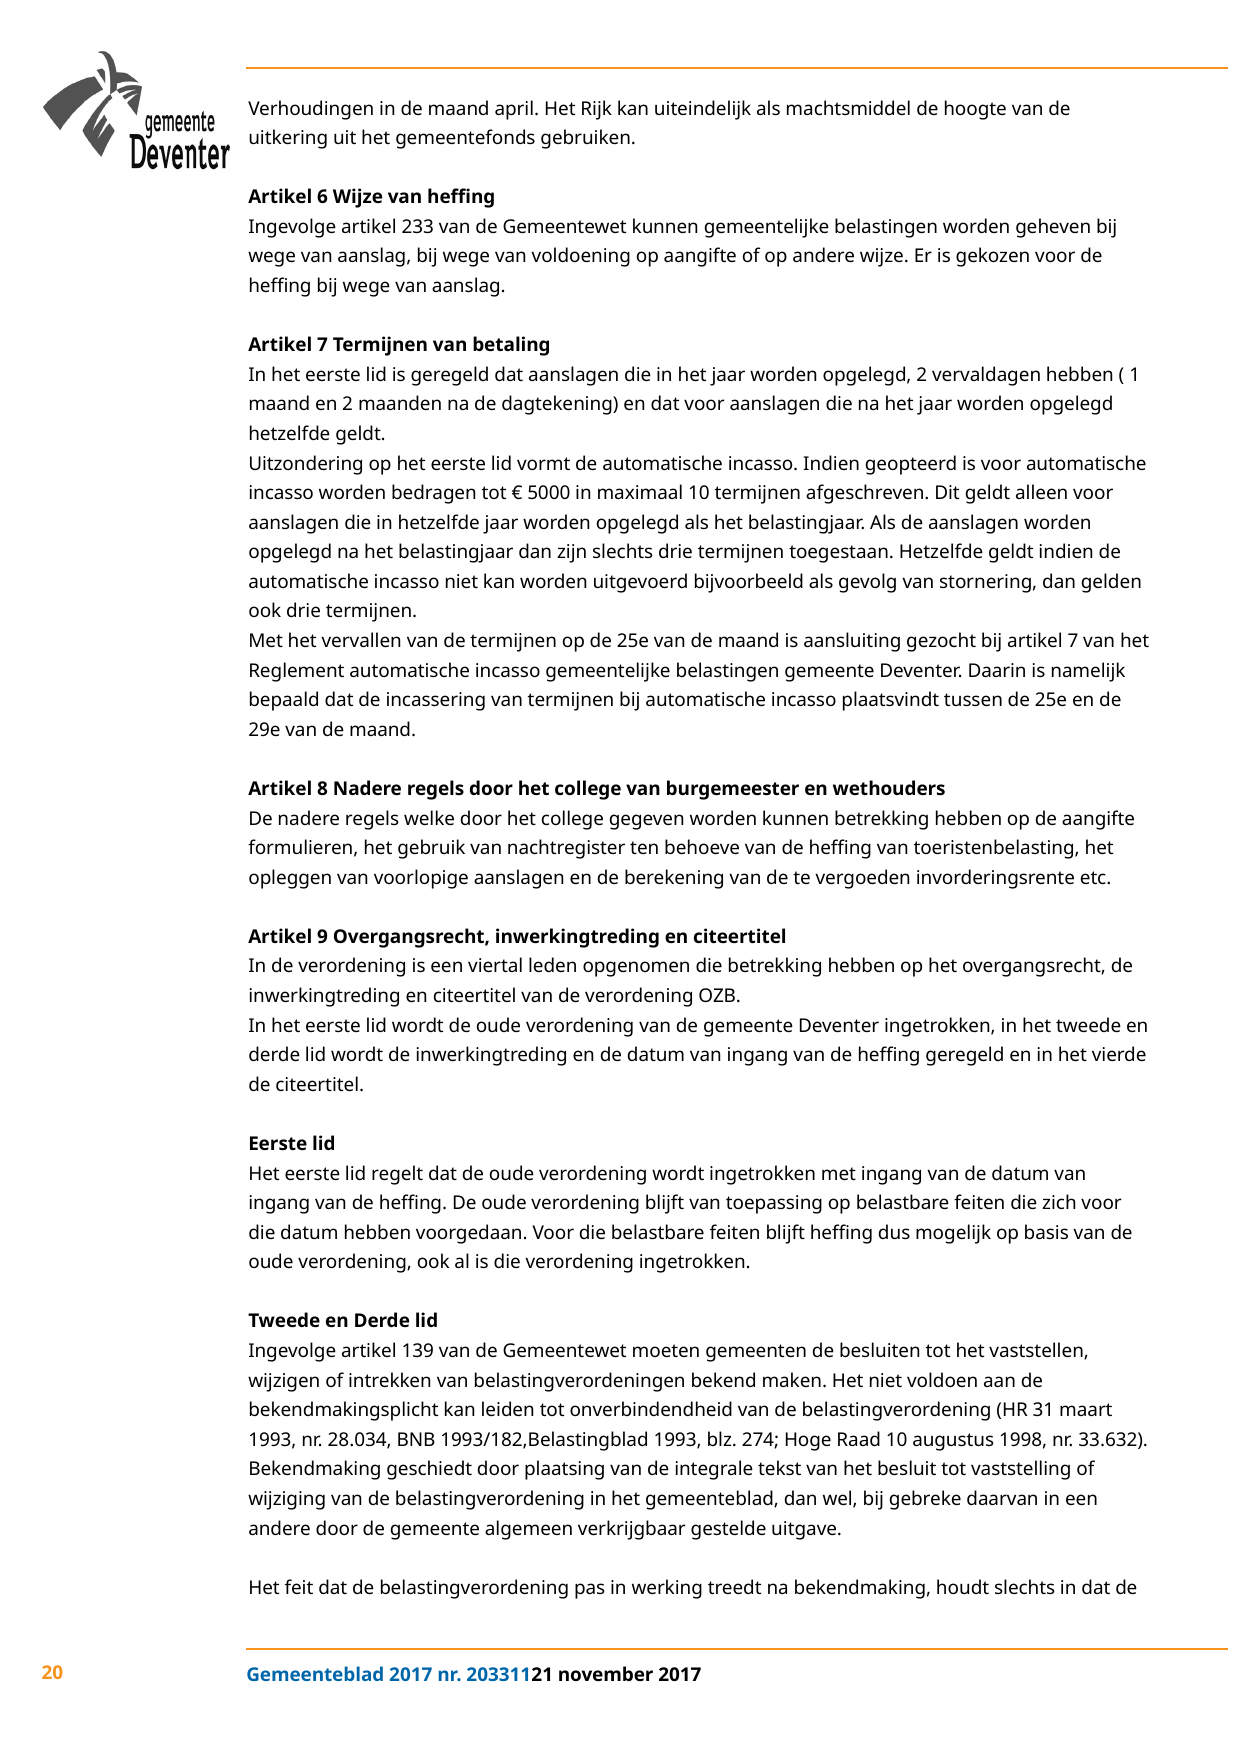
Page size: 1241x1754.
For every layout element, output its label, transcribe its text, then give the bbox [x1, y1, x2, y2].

text Ingevolge artikel 233 van de Gemeentewet kunnen gemeentelijke belastingen worden geheven bij wege van aanslag, bij wege van voldoening op aangifte of op andere wijze. Er is gekozen voor de heffing bij wege van aanslag. [248, 213, 1152, 298]
text Tweede en Derde lid [248, 1308, 1152, 1333]
text Verhoudingen in de maand april. Het Rijk kan uiteindelijk als machtsmiddel de hoogte van de uitkering uit het gemeentefonds gebruiken. [248, 95, 1152, 150]
text Artikel 6 Wijze van heffing [248, 183, 1152, 209]
text Met het vervallen van de termijnen op de 25e van de maand is aansluiting gezocht bij artikel 7 van het Reglement automatische incasso gemeentelijke belastingen gemeente Deventer. Daarin is namelijk bepaald dat de incassering van termijnen bij automatische incasso plaatsvindt tussen de 25e en de 29e van de maand. [248, 627, 1152, 742]
text Artikel 7 Termijnen van betaling [248, 331, 1152, 357]
text In de verordening is een viertal leden opgenomen die betrekking hebben op het overgangsrecht, de inwerkingtreding en citeertitel van de verordening OZB. [248, 953, 1152, 1008]
text De nadere regels welke door het college gegeven worden kunnen betrekking hebben op de aangifte formulieren, het gebruik van nachtregister ten behoeve van de heffing van toeristenbelasting, het opleggen van voorlopige aanslagen en de berekening van de te vergoeden invorderingsrente etc. [248, 805, 1152, 890]
text Ingevolge artikel 139 van de Gemeentewet moeten gemeenten de besluiten tot het vaststellen, wijzigen of intrekken van belastingverordeningen bekend maken. Het niet voldoen aan de bekendmakingsplicht kan leiden tot onverbindendheid van de belastingverordening (HR 31 maart 1993, nr. 28.034, BNB 1993/182,Belastingblad 1993, blz. 274; Hoge Raad 10 augustus 1998, nr. 33.632). Bekendmaking geschiedt door plaatsing van de integrale tekst van het besluit tot vaststelling of wijziging van de belastingverordening in het gemeenteblad, dan wel, bij gebreke daarvan in een andere door de gemeente algemeen verkrijgbaar gestelde uitgave. [248, 1337, 1152, 1541]
text Uitzondering op het eerste lid vormt de automatische incasso. Indien geopteerd is voor automatische incasso worden bedragen tot € 5000 in maximaal 10 termijnen afgeschreven. Dit geldt alleen voor aanslagen die in hetzelfde jaar worden opgelegd als het belastingjaar. Als de aanslagen worden opgelegd na het belastingjaar dan zijn slechts drie termijnen toegestaan. Hetzelfde geldt indien de automatische incasso niet kan worden uitgevoerd bijvoorbeeld als gevolg van stornering, dan gelden ook drie termijnen. [248, 450, 1152, 623]
picture [41, 47, 231, 172]
text In het eerste lid is geregeld dat aanslagen die in het jaar worden opgelegd, 2 vervaldagen hebben ( 1 maand en 2 maanden na de dagtekening) en dat voor aanslagen die na het jaar worden opgelegd hetzelfde geldt. [248, 361, 1152, 446]
text Het feit dat de belastingverordening pas in werking treedt na bekendmaking, houdt slechts in dat de [248, 1574, 1152, 1600]
text Artikel 9 Overgangsrecht, inwerkingtreding en citeertitel [248, 923, 1152, 949]
text In het eerste lid wordt de oude verordening van de gemeente Deventer ingetrokken, in het tweede en derde lid wordt de inwerkingtreding en de datum van ingang van de heffing geregeld en in het vierde de citeertitel. [248, 1012, 1152, 1097]
text Het eerste lid regelt dat de oude verordening wordt ingetrokken met ingang van de datum van ingang van de heffing. De oude verordening blijft van toepassing op belastbare feiten die zich voor die datum hebben voorgedaan. Voor die belastbare feiten blijft heffing dus mogelijk op basis van de oude verordening, ook al is die verordening ingetrokken. [248, 1160, 1152, 1274]
text Artikel 8 Nadere regels door het college van burgemeester en wethouders [248, 775, 1152, 801]
text Eerste lid [248, 1130, 1152, 1156]
